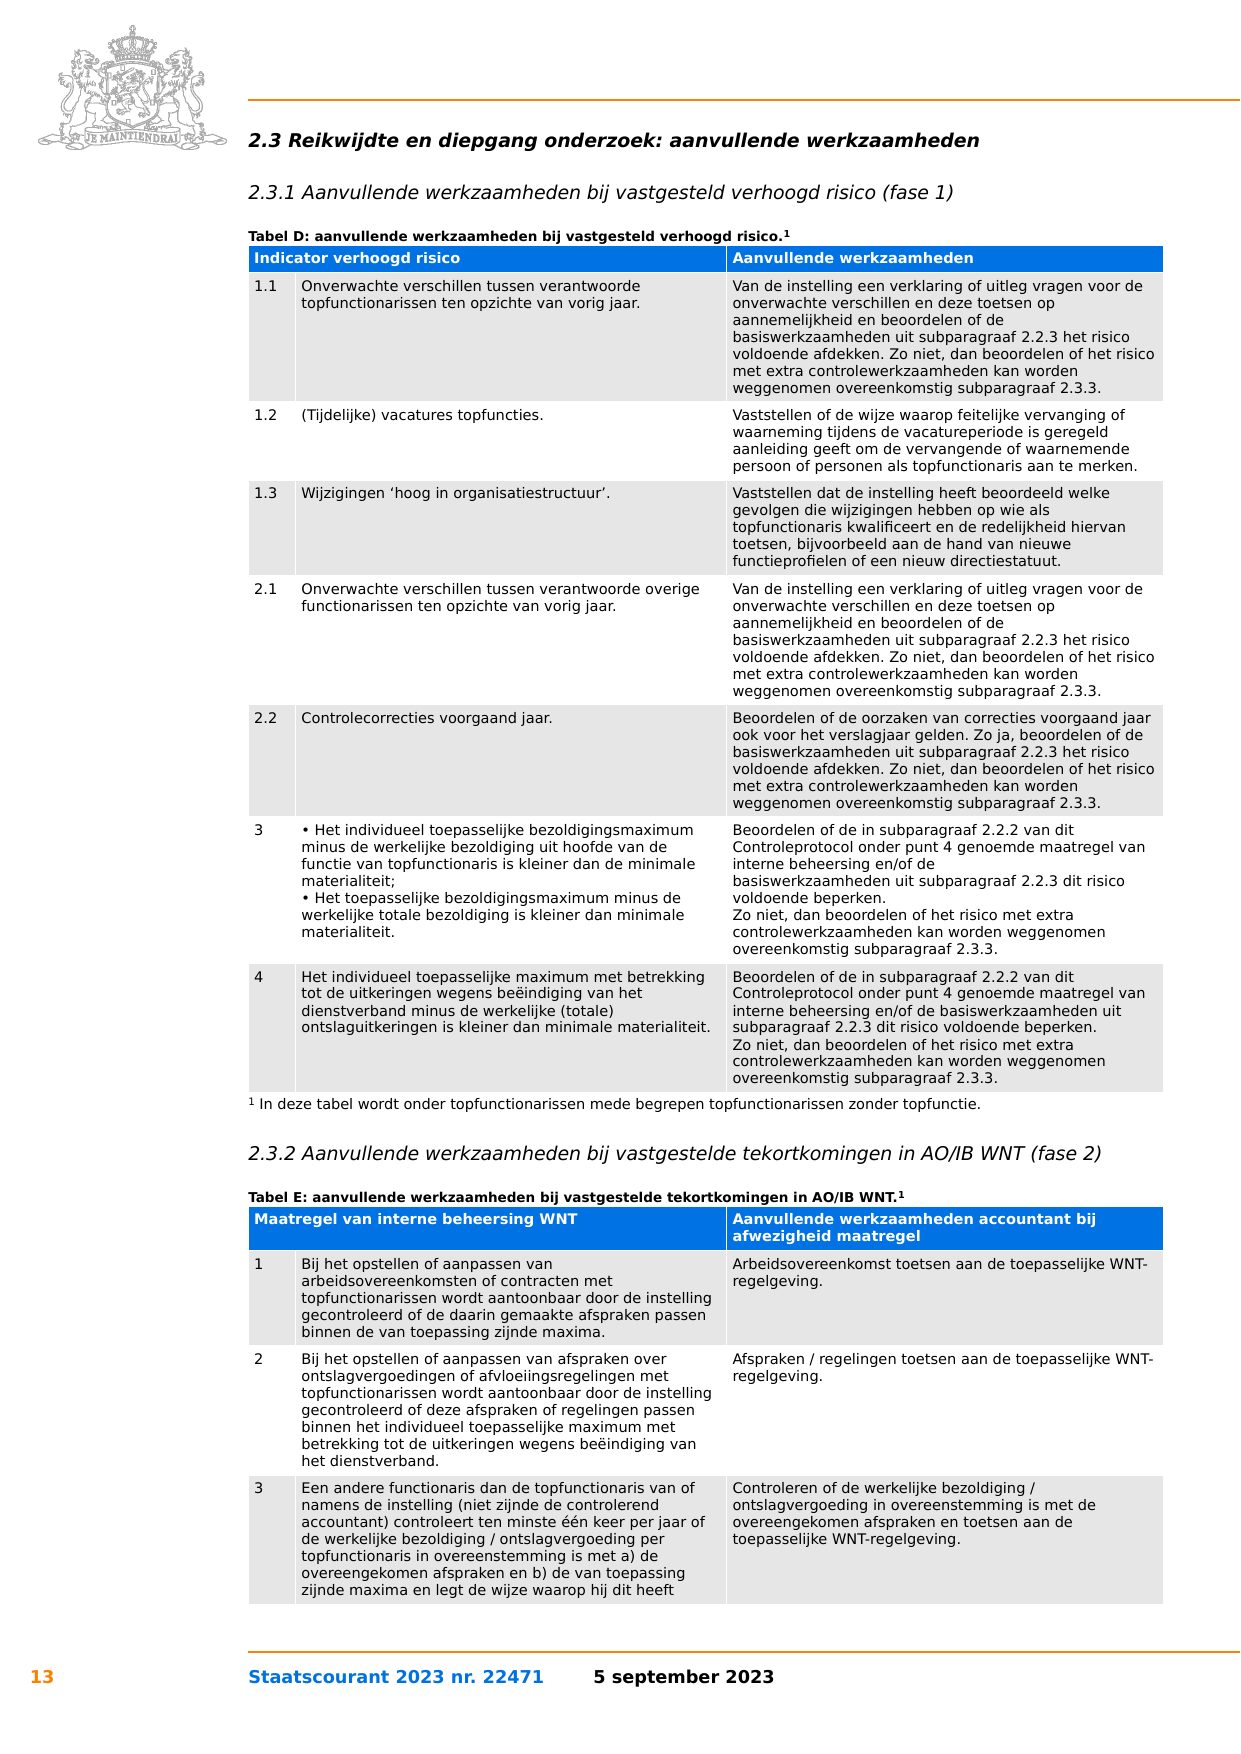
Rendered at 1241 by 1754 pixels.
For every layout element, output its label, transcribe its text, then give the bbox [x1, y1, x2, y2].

picture [38, 25, 227, 150]
table_cell Aanvullende werkzaamheden [727, 246, 1163, 272]
table_cell Vaststellen dat de instelling heeft beoordeeld welke gevolgen die wijzigingen hebben op wie als topfunctionaris kwalificeert en de redelijkheid hiervan toetsen, bijvoorbeeld aan de hand van nieuwe functieprofielen of een nieuw directiestatuut. [727, 481, 1163, 575]
table_cell Bij het opstellen of aanpassen van afspraken over ontslagvergoedingen of afvloeiingsregelingen met topfunctionarissen wordt aantoonbaar door de instelling gecontroleerd of deze afspraken of regelingen passen binnen het individueel toepasselijke maximum met betrekking tot de uitkeringen wegens beëindiging van het dienstverband. [296, 1346, 726, 1474]
table_cell Indicator verhoogd risico [249, 246, 726, 272]
table_cell Het individueel toepasselijke maximum met betrekking tot de uitkeringen wegens beëindiging van het dienstverband minus de werkelijke (totale) ontslaguitkeringen is kleiner dan minimale materialiteit. [296, 964, 726, 1092]
table_cell 1.1 [249, 273, 295, 401]
table_cell 2 [249, 1346, 295, 1474]
table_cell 4 [249, 964, 295, 1092]
table_cell 1 In deze tabel wordt onder topfunctionarissen mede begrepen topfunctionarissen zonder topfunctie. [248, 1093, 1163, 1113]
table_cell Vaststellen of de wijze waarop feitelijke vervanging of waarneming tijdens de vacatureperiode is geregeld aanleiding geeft om de vervangende of waarnemende persoon of personen als topfunctionaris aan te merken. [727, 402, 1163, 479]
table_header Tabel E: aanvullende werkzaamheden bij vastgestelde tekortkomingen in AO/IB WNT.1 [248, 1190, 1163, 1206]
table_cell • Het individueel toepasselijke bezoldigingsmaximum minus de werkelijke bezoldiging uit hoofde van de functie van topfunctionaris is kleiner dan de minimale materialiteit; • Het toepasselijke bezoldigingsmaximum minus de werkelijke totale bezoldiging is kleiner dan minimale materialiteit. [296, 818, 726, 963]
table_cell (Tijdelijke) vacatures topfuncties. [296, 402, 726, 479]
table_cell 2.2 [249, 705, 295, 816]
subtitle 2.3.1 Aanvullende werkzaamheden bij vastgesteld verhoogd risico (fase 1) [248, 182, 1163, 204]
table_cell Wijzigingen ‘hoog in organisatiestructuur’. [296, 481, 726, 575]
subtitle 2.3.2 Aanvullende werkzaamheden bij vastgestelde tekortkomingen in AO/IB WNT (fase 2) [248, 1143, 1163, 1165]
table_cell 3 [249, 1476, 295, 1604]
table_cell Controleren of de werkelijke bezoldiging / ontslagvergoeding in overeenstemming is met de overeengekomen afspraken en toetsen aan de toepasselijke WNT-regelgeving. [727, 1476, 1163, 1604]
table_cell Onverwachte verschillen tussen verantwoorde topfunctionarissen ten opzichte van vorig jaar. [296, 273, 726, 401]
table_cell Controlecorrecties voorgaand jaar. [296, 705, 726, 816]
table_cell Bij het opstellen of aanpassen van arbeidsovereenkomsten of contracten met topfunctionarissen wordt aantoonbaar door de instelling gecontroleerd of de daarin gemaakte afspraken passen binnen de van toepassing zijnde maxima. [296, 1251, 726, 1345]
table_cell Van de instelling een verklaring of uitleg vragen voor de onverwachte verschillen en deze toetsen op aannemelijkheid en beoordelen of de basiswerkzaamheden uit subparagraaf 2.2.3 het risico voldoende afdekken. Zo niet, dan beoordelen of het risico met extra controlewerkzaamheden kan worden weggenomen overeenkomstig subparagraaf 2.3.3. [727, 576, 1163, 704]
table_cell Beoordelen of de oorzaken van correcties voorgaand jaar ook voor het verslagjaar gelden. Zo ja, beoordelen of de basiswerkzaamheden uit subparagraaf 2.2.3 het risico voldoende afdekken. Zo niet, dan beoordelen of het risico met extra controlewerkzaamheden kan worden weggenomen overeenkomstig subparagraaf 2.3.3. [727, 705, 1163, 816]
table_cell Afspraken / regelingen toetsen aan de toepasselijke WNT-regelgeving. [727, 1346, 1163, 1474]
table_cell Een andere functionaris dan de topfunctionaris van of namens de instelling (niet zijnde de controlerend accountant) controleert ten minste één keer per jaar of de werkelijke bezoldiging / ontslagvergoeding per topfunctionaris in overeenstemming is met a) de overeengekomen afspraken en b) de van toepassing zijnde maxima en legt de wijze waarop hij dit heeft [296, 1476, 726, 1604]
table_header Tabel D: aanvullende werkzaamheden bij vastgesteld verhoogd risico.1 [248, 229, 1163, 244]
table_cell 2.1 [249, 576, 295, 704]
table_cell Arbeidsovereenkomst toetsen aan de toepasselijke WNT-regelgeving. [727, 1251, 1163, 1345]
table_cell 1.2 [249, 402, 295, 479]
table_cell 1 [249, 1251, 295, 1345]
table_cell Beoordelen of de in subparagraaf 2.2.2 van dit Controleprotocol onder punt 4 genoemde maatregel van interne beheersing en/of de basiswerkzaamheden uit subparagraaf 2.2.3 dit risico voldoende beperken. Zo niet, dan beoordelen of het risico met extra controlewerkzaamheden kan worden weggenomen overeenkomstig subparagraaf 2.3.3. [727, 818, 1163, 963]
table_cell Maatregel van interne beheersing WNT [249, 1207, 726, 1250]
table_cell Aanvullende werkzaamheden accountant bij afwezigheid maatregel [727, 1207, 1163, 1250]
table_cell Van de instelling een verklaring of uitleg vragen voor de onverwachte verschillen en deze toetsen op aannemelijkheid en beoordelen of de basiswerkzaamheden uit subparagraaf 2.2.3 het risico voldoende afdekken. Zo niet, dan beoordelen of het risico met extra controlewerkzaamheden kan worden weggenomen overeenkomstig subparagraaf 2.3.3. [727, 273, 1163, 401]
table_cell 3 [249, 818, 295, 963]
table_cell 1.3 [249, 481, 295, 575]
table_cell Onverwachte verschillen tussen verantwoorde overige functionarissen ten opzichte van vorig jaar. [296, 576, 726, 704]
subtitle 2.3 Reikwijdte en diepgang onderzoek: aanvullende werkzaamheden [248, 130, 1163, 152]
table_cell Beoordelen of de in subparagraaf 2.2.2 van dit Controleprotocol onder punt 4 genoemde maatregel van interne beheersing en/of de basiswerkzaamheden uit subparagraaf 2.2.3 dit risico voldoende beperken. Zo niet, dan beoordelen of het risico met extra controlewerkzaamheden kan worden weggenomen overeenkomstig subparagraaf 2.3.3. [727, 964, 1163, 1092]
